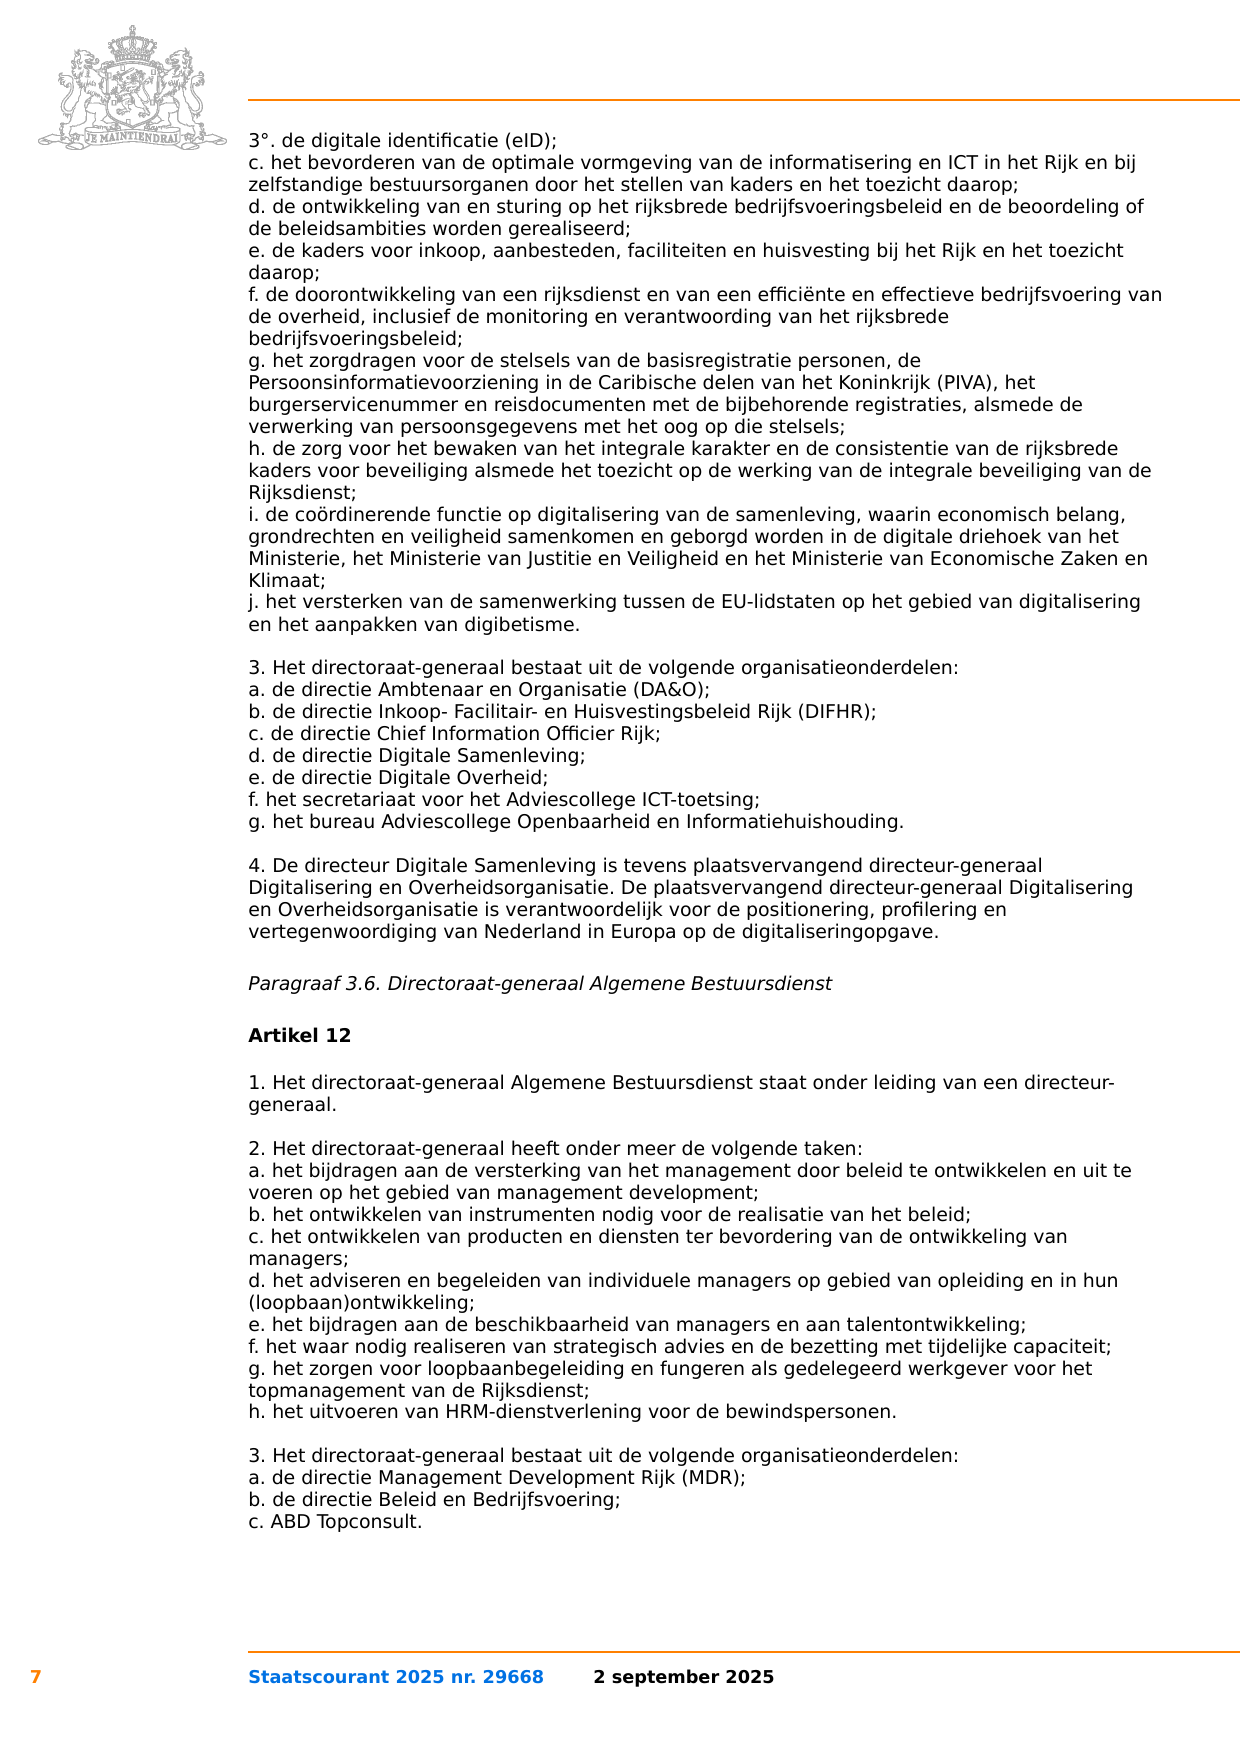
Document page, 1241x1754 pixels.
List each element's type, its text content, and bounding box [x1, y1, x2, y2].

text a. de directie Ambtenaar en Organisatie (DA&O); [248, 679, 1163, 701]
text e. het bijdragen aan de beschikbaarheid van managers en aan talentontwikkeling; [248, 1313, 1163, 1336]
text a. het bijdragen aan de versterking van het management door beleid te ontwikkelen en uit te voeren op het gebied van management development; [248, 1160, 1163, 1204]
text j. het versterken van de samenwerking tussen de EU-lidstaten op het gebied van digitalisering en het aanpakken van digibetisme. [248, 591, 1163, 635]
text 4. De directeur Digitale Samenleving is tevens plaatsvervangend directeur-generaal Digitalisering en Overheidsorganisatie. De plaatsvervangend directeur-generaal Digitalisering en Overheidsorganisatie is verantwoordelijk voor de positionering, profilering en vertegenwoordiging van Nederland in Europa op de digitaliseringopgave. [248, 855, 1163, 943]
text g. het bureau Adviescollege Openbaarheid en Informatiehuishouding. [248, 811, 1163, 833]
text c. het bevorderen van de optimale vormgeving van de informatisering en ICT in het Rijk en bij zelfstandige bestuursorganen door het stellen van kaders en het toezicht daarop; [248, 152, 1163, 196]
picture [38, 25, 227, 150]
subtitle Paragraaf 3.6. Directoraat-generaal Algemene Bestuursdienst [248, 973, 1163, 995]
text h. het uitvoeren van HRM-dienstverlening voor de bewindspersonen. [248, 1401, 1163, 1423]
text 2. Het directoraat-generaal heeft onder meer de volgende taken: [248, 1138, 1163, 1160]
text b. de directie Inkoop- Facilitair- en Huisvestingsbeleid Rijk (DIFHR); [248, 701, 1163, 723]
text 1. Het directoraat-generaal Algemene Bestuursdienst staat onder leiding van een directeur-generaal. [248, 1072, 1163, 1116]
text i. de coördinerende functie op digitalisering van de samenleving, waarin economisch belang, grondrechten en veiligheid samenkomen en geborgd worden in de digitale driehoek van het Ministerie, het Ministerie van Justitie en Veiligheid en het Ministerie van Economische Zaken en Klimaat; [248, 503, 1163, 591]
text c. de directie Chief Information Officier Rijk; [248, 723, 1163, 745]
subtitle Artikel 12 [248, 1025, 1163, 1047]
text g. het zorgdragen voor de stelsels van de basisregistratie personen, de Persoonsinformatievoorziening in de Caribische delen van het Koninkrijk (PIVA), het burgerservicenummer en reisdocumenten met de bijbehorende registraties, alsmede de verwerking van persoonsgegevens met het oog op die stelsels; [248, 350, 1163, 438]
text d. het adviseren en begeleiden van individuele managers op gebied van opleiding en in hun (loopbaan)ontwikkeling; [248, 1269, 1163, 1313]
text f. het secretariaat voor het Adviescollege ICT-toetsing; [248, 789, 1163, 811]
text e. de directie Digitale Overheid; [248, 767, 1163, 789]
text 3°. de digitale identificatie (eID); [248, 130, 1163, 152]
text 3. Het directoraat-generaal bestaat uit de volgende organisatieonderdelen: [248, 1445, 1163, 1467]
text f. het waar nodig realiseren van strategisch advies en de bezetting met tijdelijke capaciteit; [248, 1336, 1163, 1357]
text g. het zorgen voor loopbaanbegeleiding en fungeren als gedelegeerd werkgever voor het topmanagement van de Rijksdienst; [248, 1357, 1163, 1401]
text c. het ontwikkelen van producten en diensten ter bevordering van de ontwikkeling van managers; [248, 1226, 1163, 1269]
text c. ABD Topconsult. [248, 1511, 1163, 1533]
text b. de directie Beleid en Bedrijfsvoering; [248, 1489, 1163, 1511]
text e. de kaders voor inkoop, aanbesteden, faciliteiten en huisvesting bij het Rijk en het toezicht daarop; [248, 240, 1163, 284]
text d. de ontwikkeling van en sturing op het rijksbrede bedrijfsvoeringsbeleid en de beoordeling of de beleidsambities worden gerealiseerd; [248, 196, 1163, 240]
text 3. Het directoraat-generaal bestaat uit de volgende organisatieonderdelen: [248, 657, 1163, 679]
text b. het ontwikkelen van instrumenten nodig voor de realisatie van het beleid; [248, 1204, 1163, 1226]
text h. de zorg voor het bewaken van het integrale karakter en de consistentie van de rijksbrede kaders voor beveiliging alsmede het toezicht op de werking van de integrale beveiliging van de Rijksdienst; [248, 438, 1163, 503]
text a. de directie Management Development Rijk (MDR); [248, 1467, 1163, 1489]
text d. de directie Digitale Samenleving; [248, 745, 1163, 767]
text f. de doorontwikkeling van een rijksdienst en van een efficiënte en effectieve bedrijfsvoering van de overheid, inclusief de monitoring en verantwoording van het rijksbrede bedrijfsvoeringsbeleid; [248, 284, 1163, 350]
